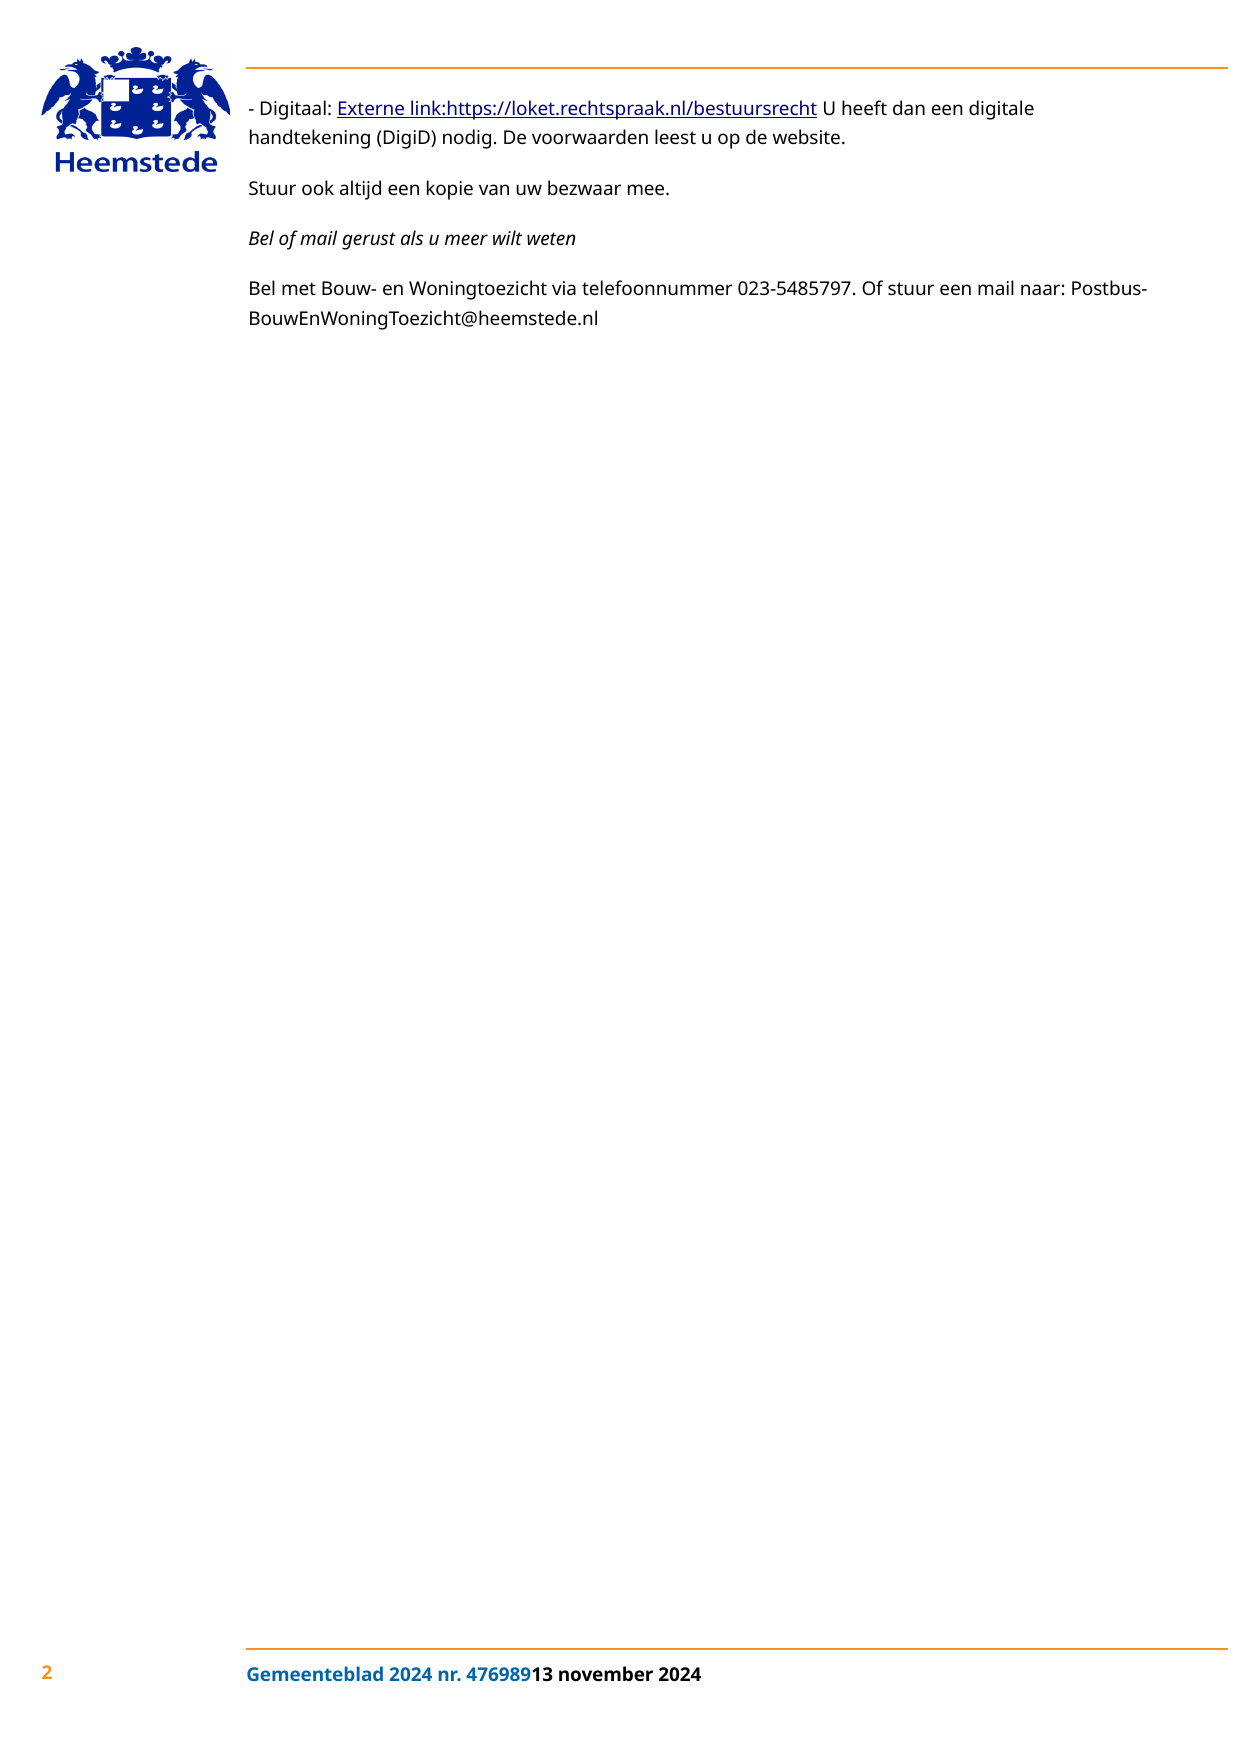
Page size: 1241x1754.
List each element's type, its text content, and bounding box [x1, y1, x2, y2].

text - Digitaal: Externe link:https://loket.rechtspraak.nl/bestuursrecht U heeft dan een digitale handtekening (DigiD) nodig. De voorwaarden leest u op de website. [248, 95, 1152, 150]
picture [41, 47, 231, 172]
text Bel of mail gerust als u meer wilt weten [248, 225, 1152, 251]
text Bel met Bouw- en Woningtoezicht via telefoonnummer 023-5485797. Of stuur een mail naar: Postbus-BouwEnWoningToezicht@heemstede.nl [248, 276, 1152, 331]
text Stuur ook altijd een kopie van uw bezwaar mee. [248, 175, 1152, 201]
